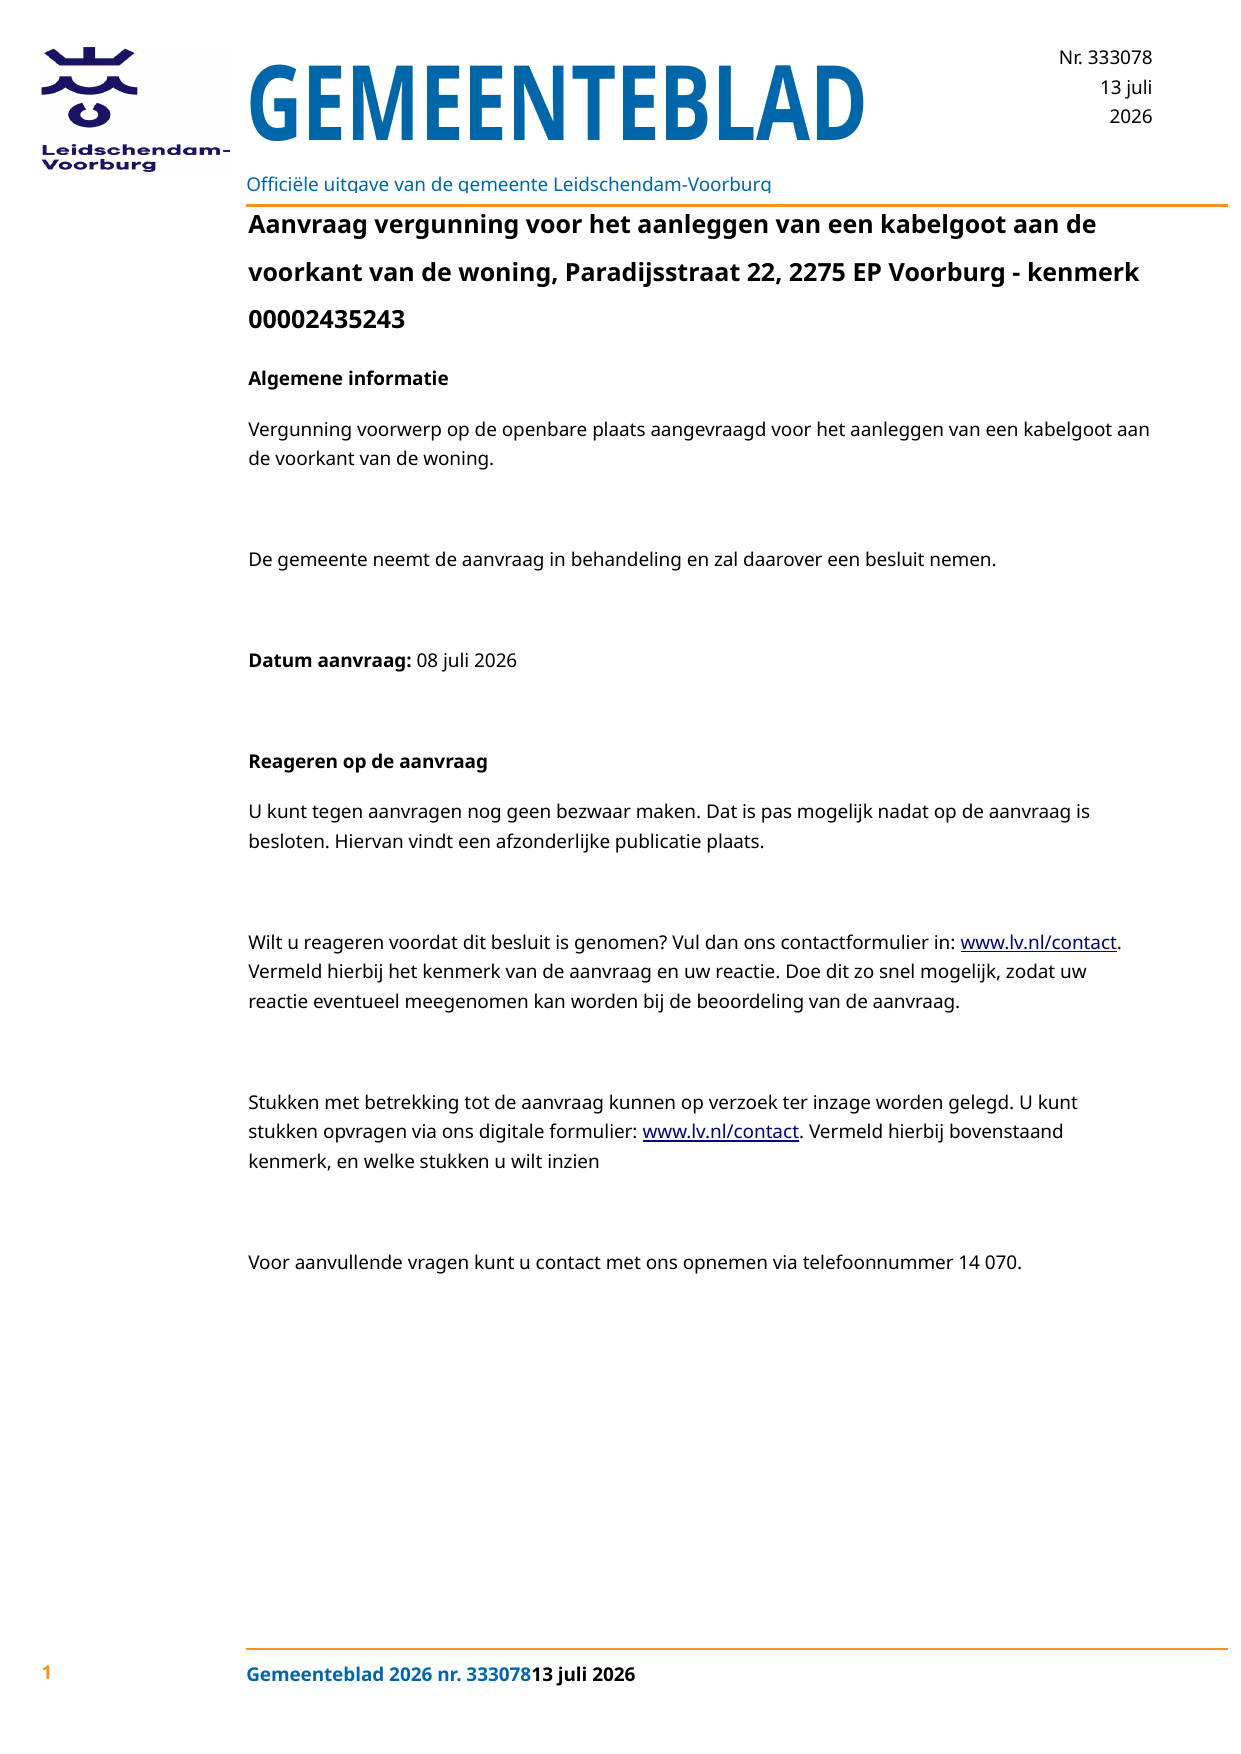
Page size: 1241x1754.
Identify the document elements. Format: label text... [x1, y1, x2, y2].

text Wilt u reageren voordat dit besluit is genomen? Vul dan ons contactformulier in: www.lv.nl/contact. Vermeld hierbij het kenmerk van de aanvraag en uw reactie. Doe dit zo snel mogelijk, zodat uw reactie eventueel meegenomen kan worden bij de beoordeling van de aanvraag. [248, 929, 1152, 1014]
text Aanvraag vergunning voor het aanleggen van een kabelgoot aan de voorkant van de woning, Paradijsstraat 22, 2275 EP Voorburg - kenmerk 00002435243 [248, 207, 1152, 336]
text Stukken met betrekking tot de aanvraag kunnen op verzoek ter inzage worden gelegd. U kunt stukken opvragen via ons digitale formulier: www.lv.nl/contact. Vermeld hierbij bovenstaand kenmerk, en welke stukken u wilt inzien [248, 1089, 1152, 1174]
text Vergunning voorwerp op de openbare plaats aangevraagd voor het aanleggen van een kabelgoot aan de voorkant van de woning. [248, 416, 1152, 471]
text Datum aanvraag: 08 juli 2026 [248, 647, 1152, 673]
text De gemeente neemt de aanvraag in behandeling en zal daarover een besluit nemen. [248, 546, 1152, 572]
picture [41, 47, 231, 172]
text U kunt tegen aanvragen nog geen bezwaar maken. Dat is pas mogelijk nadat op de aanvraag is besloten. Hiervan vindt een afzonderlijke publicatie plaats. [248, 798, 1152, 854]
text Reageren op de aanvraag [248, 748, 1152, 774]
text Voor aanvullende vragen kunt u contact met ons opnemen via telefoonnummer 14 070. [248, 1249, 1152, 1274]
text Algemene informatie [248, 366, 1152, 391]
